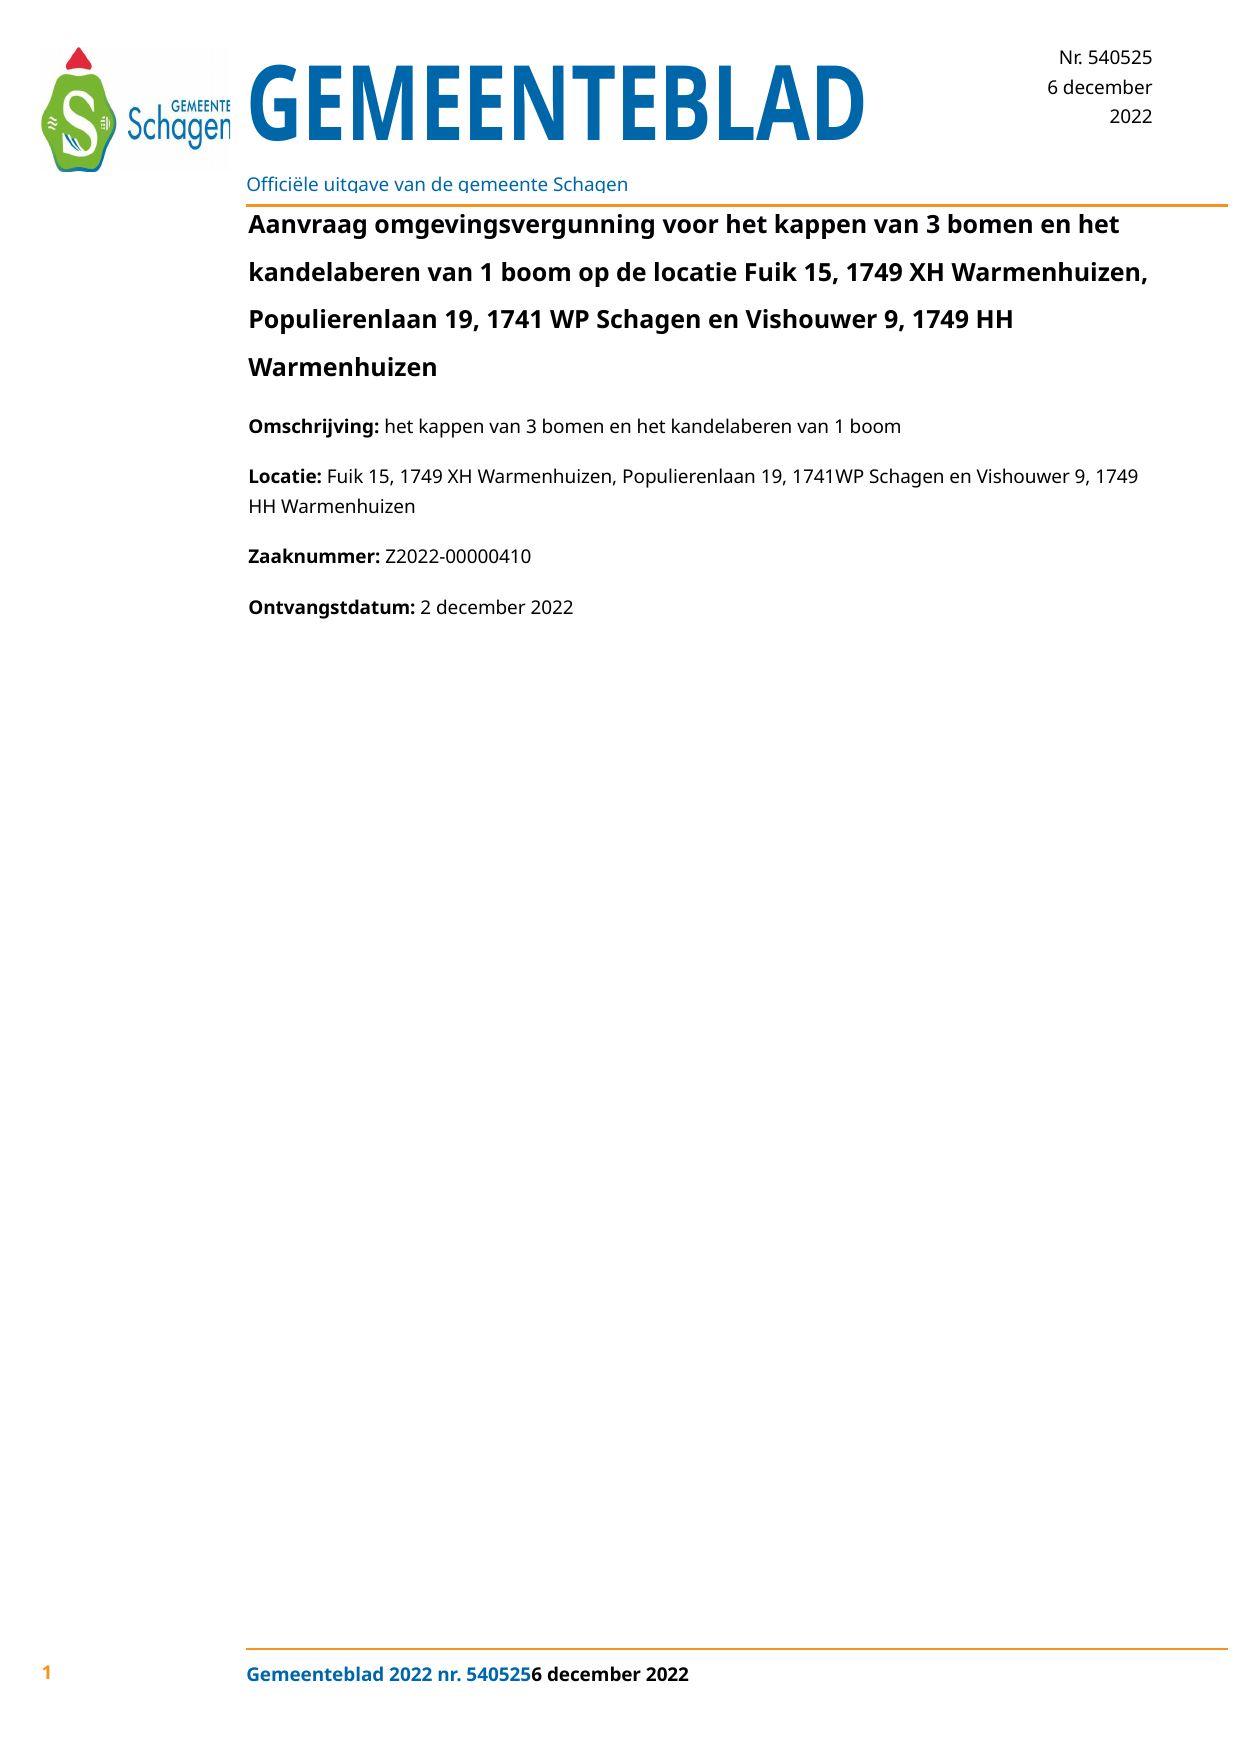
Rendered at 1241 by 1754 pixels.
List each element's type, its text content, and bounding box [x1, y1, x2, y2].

text Zaaknummer: Z2022-00000410 [248, 543, 1152, 569]
text Omschrijving: het kappen van 3 bomen en het kandelaberen van 1 boom [248, 413, 1152, 439]
text Aanvraag omgevingsvergunning voor het kappen van 3 bomen en het kandelaberen van 1 boom op de locatie Fuik 15, 1749 XH Warmenhuizen, Populierenlaan 19, 1741 WP Schagen en Vishouwer 9, 1749 HH Warmenhuizen [248, 207, 1152, 384]
text Locatie: Fuik 15, 1749 XH Warmenhuizen, Populierenlaan 19, 1741WP Schagen en Vishouwer 9, 1749 HH Warmenhuizen [248, 463, 1152, 519]
text Ontvangstdatum: 2 december 2022 [248, 594, 1152, 620]
picture [41, 47, 231, 172]
